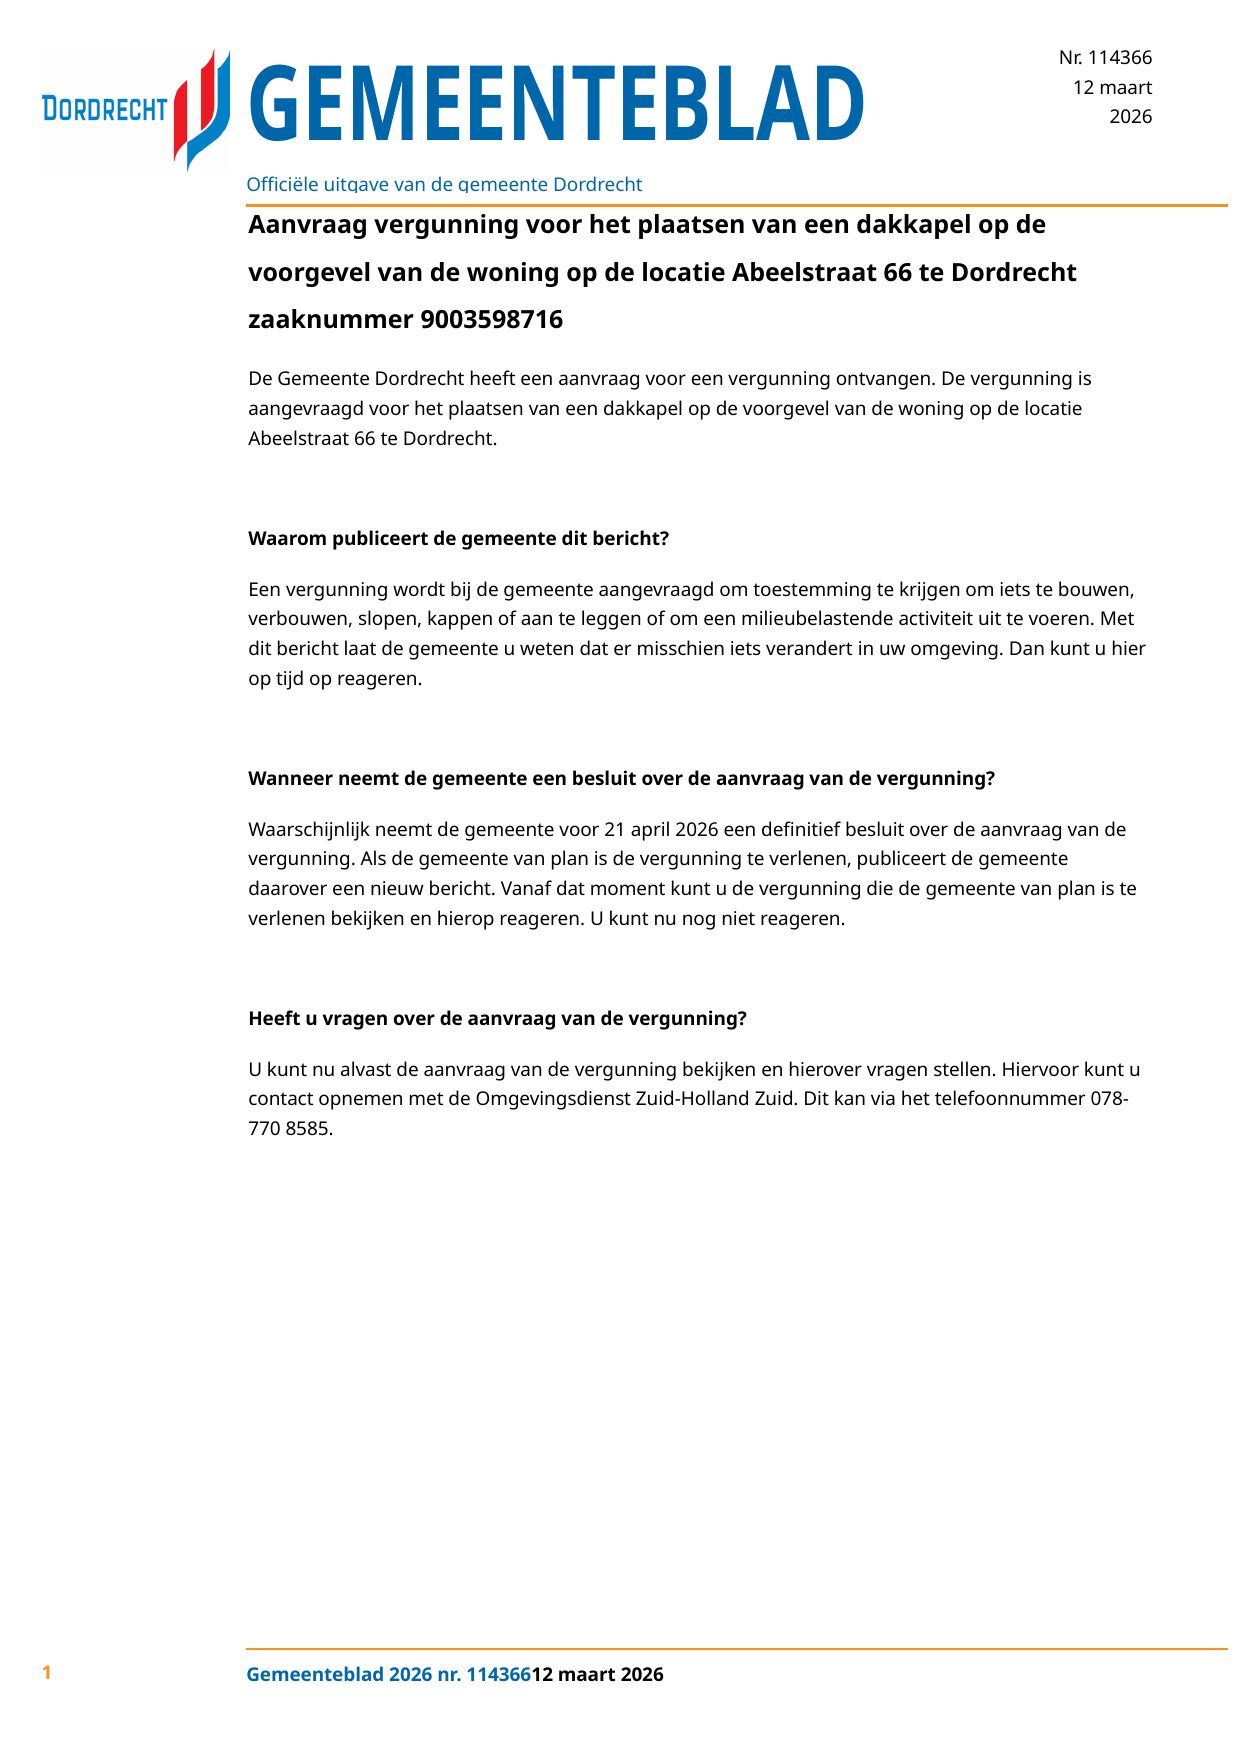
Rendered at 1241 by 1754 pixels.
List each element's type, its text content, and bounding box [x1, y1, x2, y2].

text Wanneer neemt de gemeente een besluit over de aanvraag van de vergunning? [248, 766, 1152, 791]
text Heeft u vragen over de aanvraag van de vergunning? [248, 1006, 1152, 1031]
text Waarom publiceert de gemeente dit bericht? [248, 526, 1152, 551]
text Aanvraag vergunning voor het plaatsen van een dakkapel op de voorgevel van de woning op de locatie Abeelstraat 66 te Dordrecht zaaknummer 9003598716 [248, 207, 1152, 336]
picture [41, 47, 231, 172]
text Waarschijnlijk neemt de gemeente voor 21 april 2026 een definitief besluit over de aanvraag van de vergunning. Als de gemeente van plan is de vergunning te verlenen, publiceert de gemeente daarover een nieuw bericht. Vanaf dat moment kunt u de vergunning die de gemeente van plan is te verlenen bekijken en hierop reageren. U kunt nu nog niet reageren. [248, 816, 1152, 930]
text Een vergunning wordt bij de gemeente aangevraagd om toestemming te krijgen om iets te bouwen, verbouwen, slopen, kappen of aan te leggen of om een milieubelastende activiteit uit te voeren. Met dit bericht laat de gemeente u weten dat er misschien iets verandert in uw omgeving. Dan kunt u hier op tijd op reageren. [248, 576, 1152, 690]
text De Gemeente Dordrecht heeft een aanvraag voor een vergunning ontvangen. De vergunning is aangevraagd voor het plaatsen van een dakkapel op de voorgevel van de woning op de locatie Abeelstraat 66 te Dordrecht. [248, 366, 1152, 450]
text U kunt nu alvast de aanvraag van de vergunning bekijken en hierover vragen stellen. Hiervoor kunt u contact opnemen met de Omgevingsdienst Zuid-Holland Zuid. Dit kan via het telefoonnummer 078-770 8585. [248, 1056, 1152, 1141]
